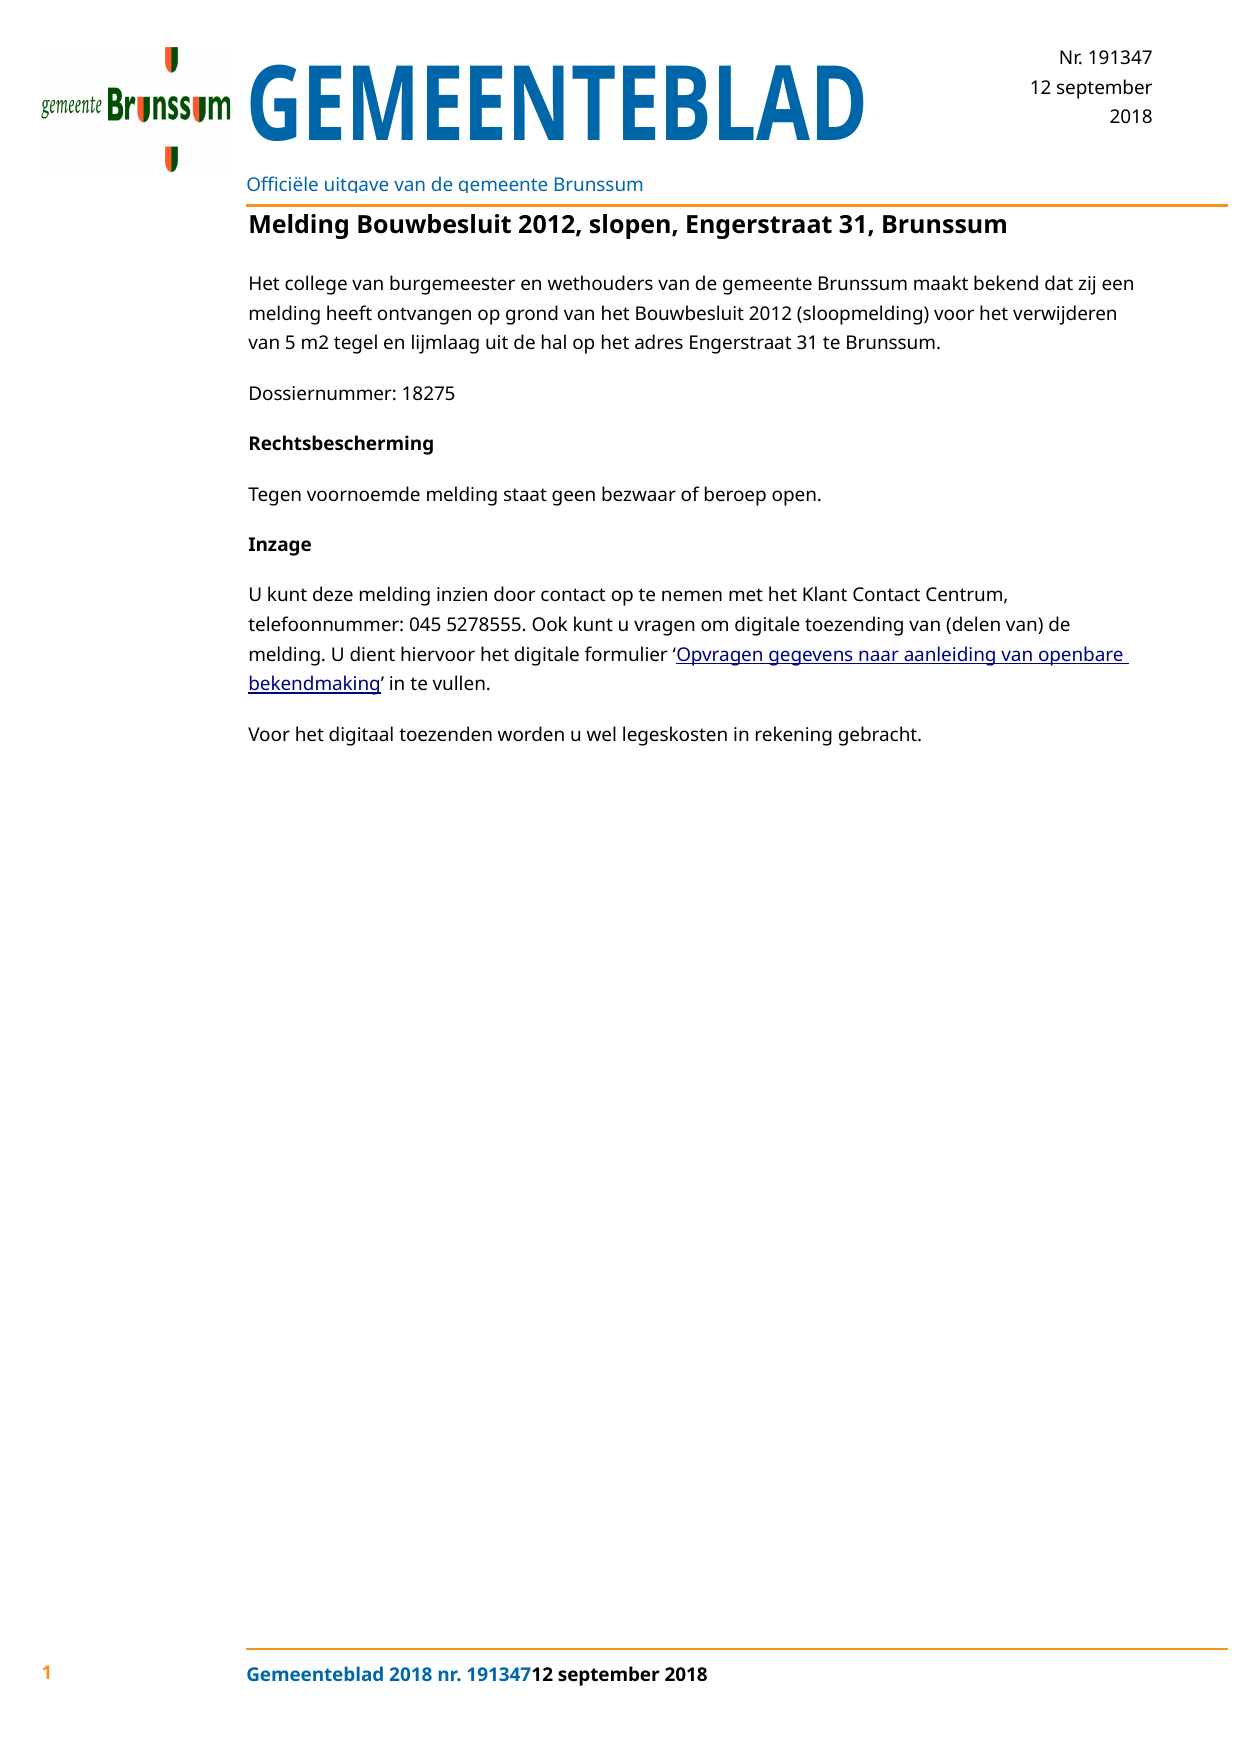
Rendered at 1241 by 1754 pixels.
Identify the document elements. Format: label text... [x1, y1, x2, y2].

text U kunt deze melding inzien door contact op te nemen met het Klant Contact Centrum, telefoonnummer: 045 5278555. Ook kunt u vragen om digitale toezending van (delen van) de melding. U dient hiervoor het digitale formulier ‘Opvragen gegevens naar aanleiding van openbare bekendmaking’ in te vullen. [248, 582, 1152, 696]
text Rechtsbescherming [248, 430, 1152, 456]
text Inzage [248, 531, 1152, 557]
text Melding Bouwbesluit 2012, slopen, Engerstraat 31, Brunssum [248, 207, 1152, 241]
text Tegen voornoemde melding staat geen bezwaar of beroep open. [248, 481, 1152, 506]
text Het college van burgemeester en wethouders van de gemeente Brunssum maakt bekend dat zij een melding heeft ontvangen op grond van het Bouwbesluit 2012 (sloopmelding) voor het verwijderen van 5 m2 tegel en lijmlaag uit de hal op het adres Engerstraat 31 te Brunssum. [248, 270, 1152, 355]
text Voor het digitaal toezenden worden u wel legeskosten in rekening gebracht. [248, 721, 1152, 746]
picture [41, 47, 231, 172]
text Dossiernummer: 18275 [248, 380, 1152, 406]
